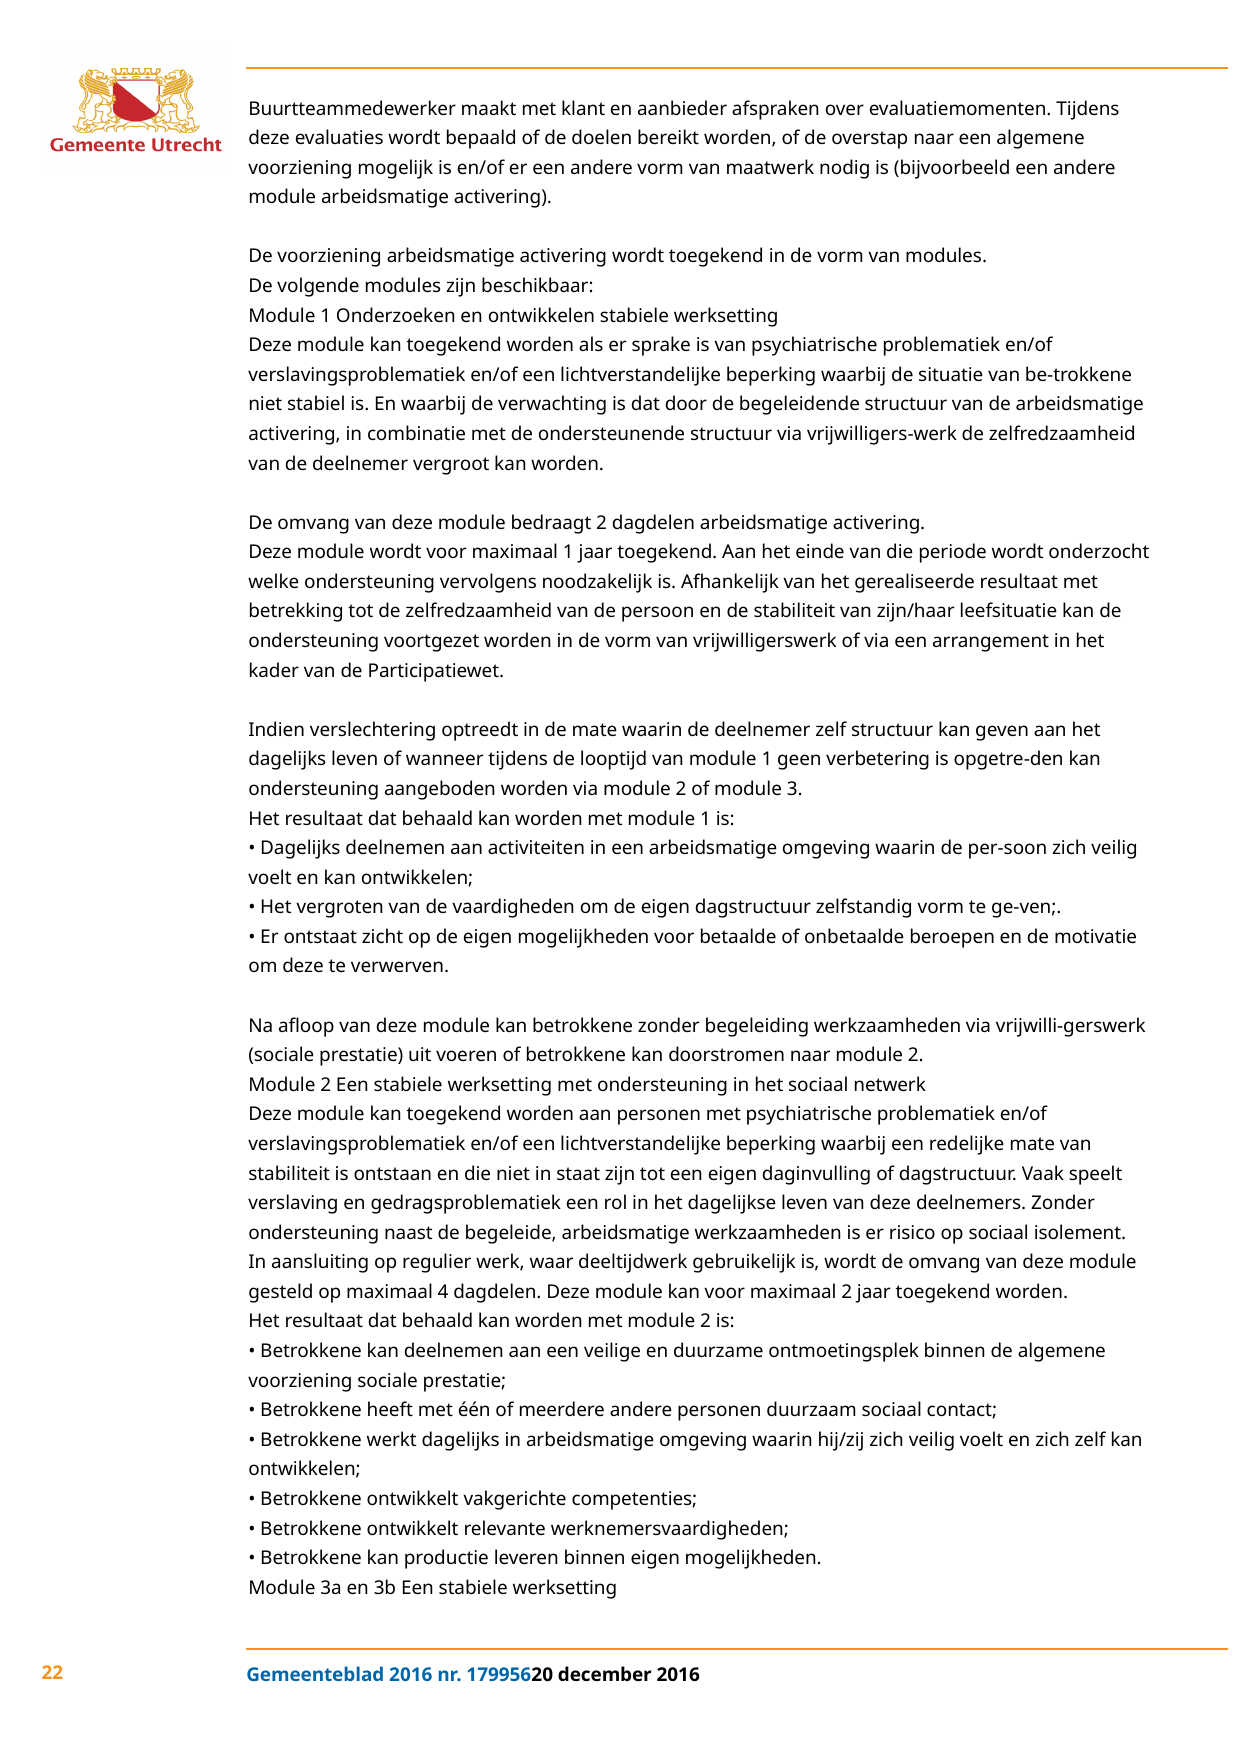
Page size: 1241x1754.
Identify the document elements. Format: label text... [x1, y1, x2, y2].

text • Betrokkene ontwikkelt relevante werknemersvaardigheden; [248, 1515, 1152, 1541]
text Deze module kan toegekend worden als er sprake is van psychiatrische problematiek en/of verslavingsproblematiek en/of een lichtverstandelijke beperking waarbij de situatie van be-trokkene niet stabiel is. En waarbij de verwachting is dat door de begeleidende structuur van de arbeidsmatige activering, in combinatie met de ondersteunende structuur via vrijwilligers-werk de zelfredzaamheid van de deelnemer vergroot kan worden. [248, 331, 1152, 476]
text Na afloop van deze module kan betrokkene zonder begeleiding werkzaamheden via vrijwilli-gerswerk (sociale prestatie) uit voeren of betrokkene kan doorstromen naar module 2. [248, 1012, 1152, 1067]
text • Betrokkene kan productie leveren binnen eigen mogelijkheden. [248, 1544, 1152, 1570]
text • Betrokkene ontwikkelt vakgerichte competenties; [248, 1485, 1152, 1511]
text Module 2 Een stabiele werksetting met ondersteuning in het sociaal netwerk [248, 1071, 1152, 1097]
text • Er ontstaat zicht op de eigen mogelijkheden voor betaalde of onbetaalde beroepen en de motivatie om deze te verwerven. [248, 923, 1152, 978]
text De voorziening arbeidsmatige activering wordt toegekend in de vorm van modules. [248, 243, 1152, 268]
text In aansluiting op regulier werk, waar deeltijdwerk gebruikelijk is, wordt de omvang van deze module gesteld op maximaal 4 dagdelen. Deze module kan voor maximaal 2 jaar toegekend worden. [248, 1248, 1152, 1304]
text Deze module wordt voor maximaal 1 jaar toegekend. Aan het einde van die periode wordt onderzocht welke ondersteuning vervolgens noodzakelijk is. Afhankelijk van het gerealiseerde resultaat met betrekking tot de zelfredzaamheid van de persoon en de stabiliteit van zijn/haar leefsituatie kan de ondersteuning voortgezet worden in de vorm van vrijwilligerswerk of via een arrangement in het kader van de Participatiewet. [248, 538, 1152, 683]
text De volgende modules zijn beschikbaar: [248, 272, 1152, 298]
text Het resultaat dat behaald kan worden met module 1 is: [248, 805, 1152, 831]
text Het resultaat dat behaald kan worden met module 2 is: [248, 1308, 1152, 1333]
text Buurtteammedewerker maakt met klant en aanbieder afspraken over evaluatiemomenten. Tijdens deze evaluaties wordt bepaald of de doelen bereikt worden, of de overstap naar een algemene voorziening mogelijk is en/of er een andere vorm van maatwerk nodig is (bijvoorbeeld een andere module arbeidsmatige activering). [248, 95, 1152, 209]
text • Betrokkene kan deelnemen aan een veilige en duurzame ontmoetingsplek binnen de algemene voorziening sociale prestatie; [248, 1337, 1152, 1393]
text • Betrokkene werkt dagelijks in arbeidsmatige omgeving waarin hij/zij zich veilig voelt en zich zelf kan ontwikkelen; [248, 1426, 1152, 1481]
text Module 3a en 3b Een stabiele werksetting [248, 1574, 1152, 1600]
text • Het vergroten van de vaardigheden om de eigen dagstructuur zelfstandig vorm te ge-ven;. [248, 893, 1152, 919]
text Deze module kan toegekend worden aan personen met psychiatrische problematiek en/of verslavingsproblematiek en/of een lichtverstandelijke beperking waarbij een redelijke mate van stabiliteit is ontstaan en die niet in staat zijn tot een eigen daginvulling of dagstructuur. Vaak speelt verslaving en gedragsproblematiek een rol in het dagelijkse leven van deze deelnemers. Zonder ondersteuning naast de begeleide, arbeidsmatige werkzaamheden is er risico op sociaal isolement. [248, 1101, 1152, 1245]
text • Betrokkene heeft met één of meerdere andere personen duurzaam sociaal contact; [248, 1396, 1152, 1422]
picture [41, 47, 231, 172]
text Module 1 Onderzoeken en ontwikkelen stabiele werksetting [248, 302, 1152, 328]
text • Dagelijks deelnemen aan activiteiten in een arbeidsmatige omgeving waarin de per-soon zich veilig voelt en kan ontwikkelen; [248, 834, 1152, 890]
text Indien verslechtering optreedt in de mate waarin de deelnemer zelf structuur kan geven aan het dagelijks leven of wanneer tijdens de looptijd van module 1 geen verbetering is opgetre-den kan ondersteuning aangeboden worden via module 2 of module 3. [248, 716, 1152, 801]
text De omvang van deze module bedraagt 2 dagdelen arbeidsmatige activering. [248, 509, 1152, 535]
